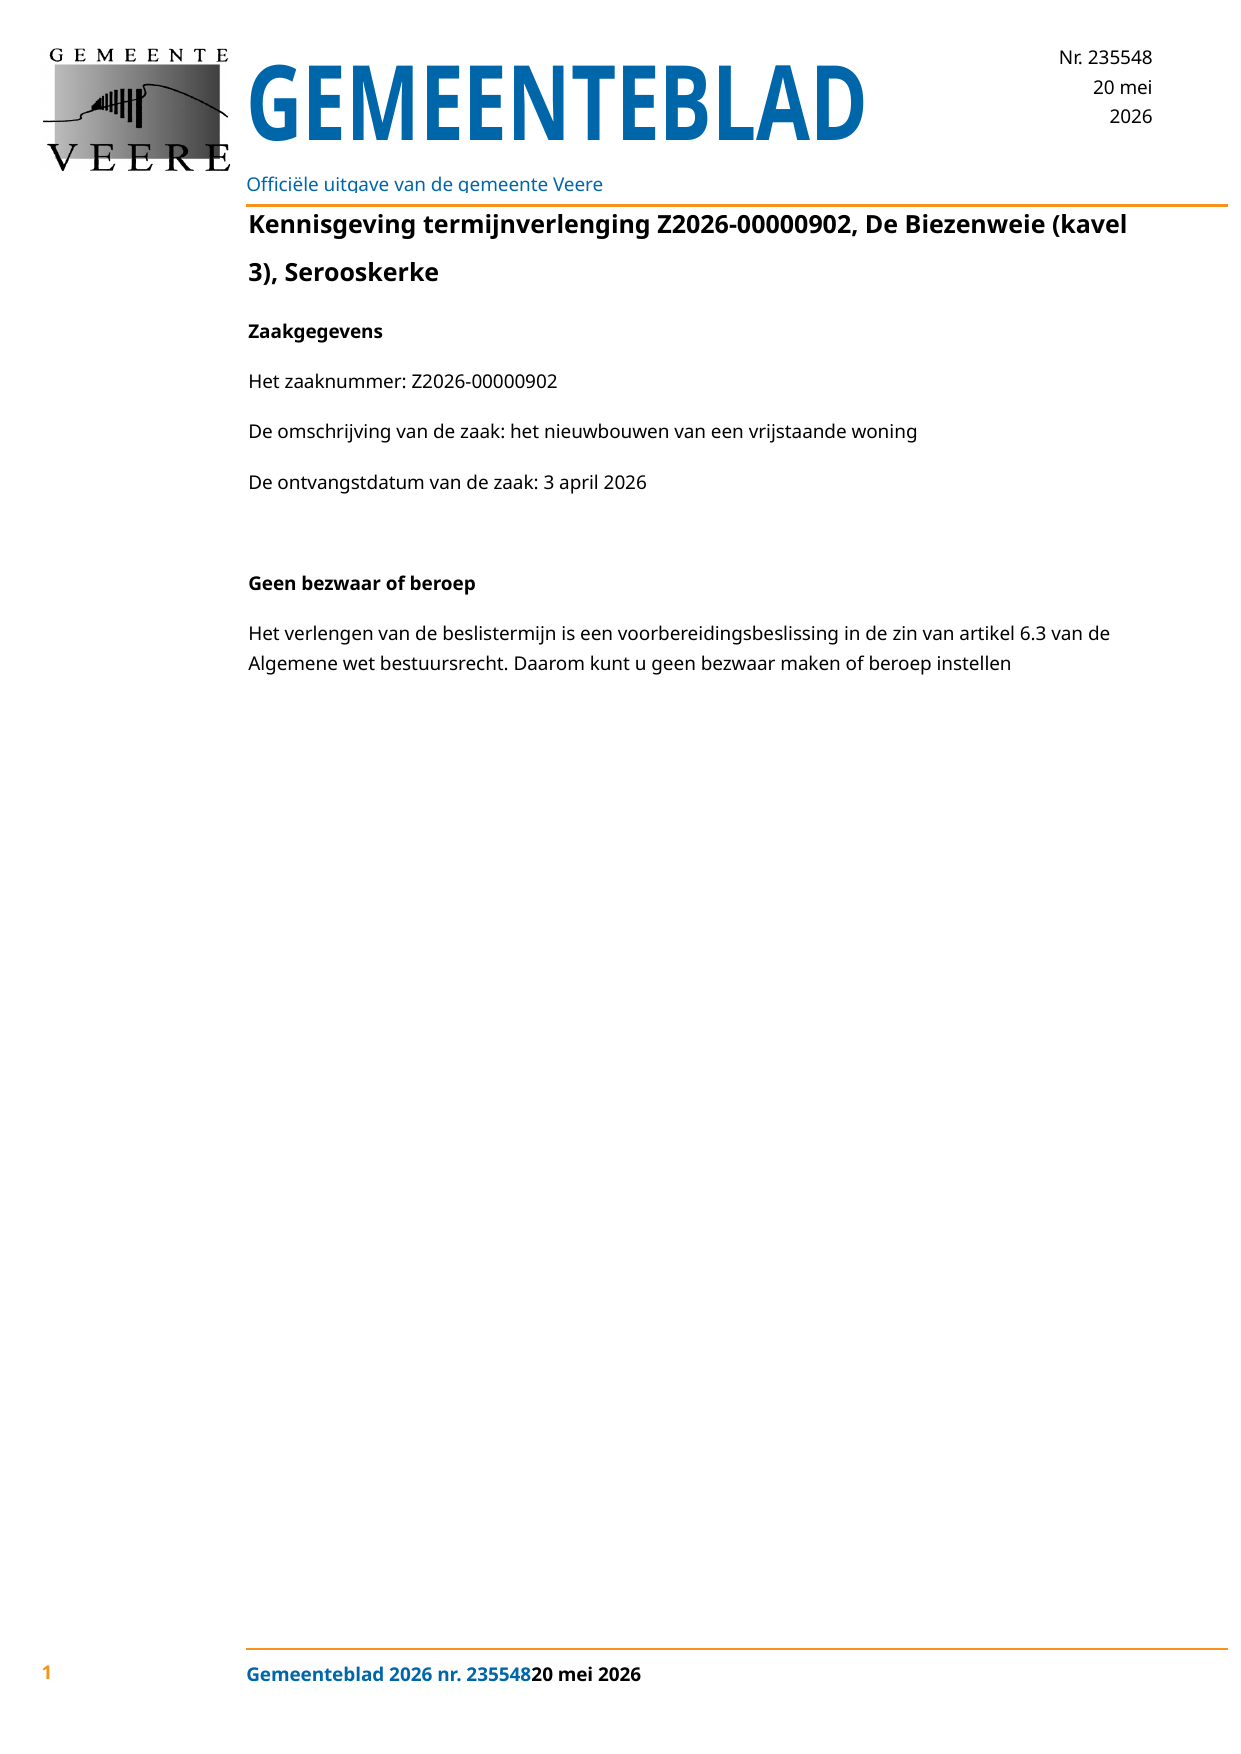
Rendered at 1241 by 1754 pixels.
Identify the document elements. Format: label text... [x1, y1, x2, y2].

text Geen bezwaar of beroep [248, 570, 1152, 596]
picture [41, 47, 231, 172]
text Het verlengen van de beslistermijn is een voorbereidingsbeslissing in de zin van artikel 6.3 van de Algemene wet bestuursrecht. Daarom kunt u geen bezwaar maken of beroep instellen [248, 620, 1152, 676]
text Kennisgeving termijnverlenging Z2026-00000902, De Biezenweie (kavel 3), Serooskerke [248, 207, 1152, 288]
text De ontvangstdatum van de zaak: 3 april 2026 [248, 469, 1152, 495]
text Het zaaknummer: Z2026-00000902 [248, 368, 1152, 394]
text Zaakgegevens [248, 318, 1152, 344]
text De omschrijving van de zaak: het nieuwbouwen van een vrijstaande woning [248, 419, 1152, 444]
